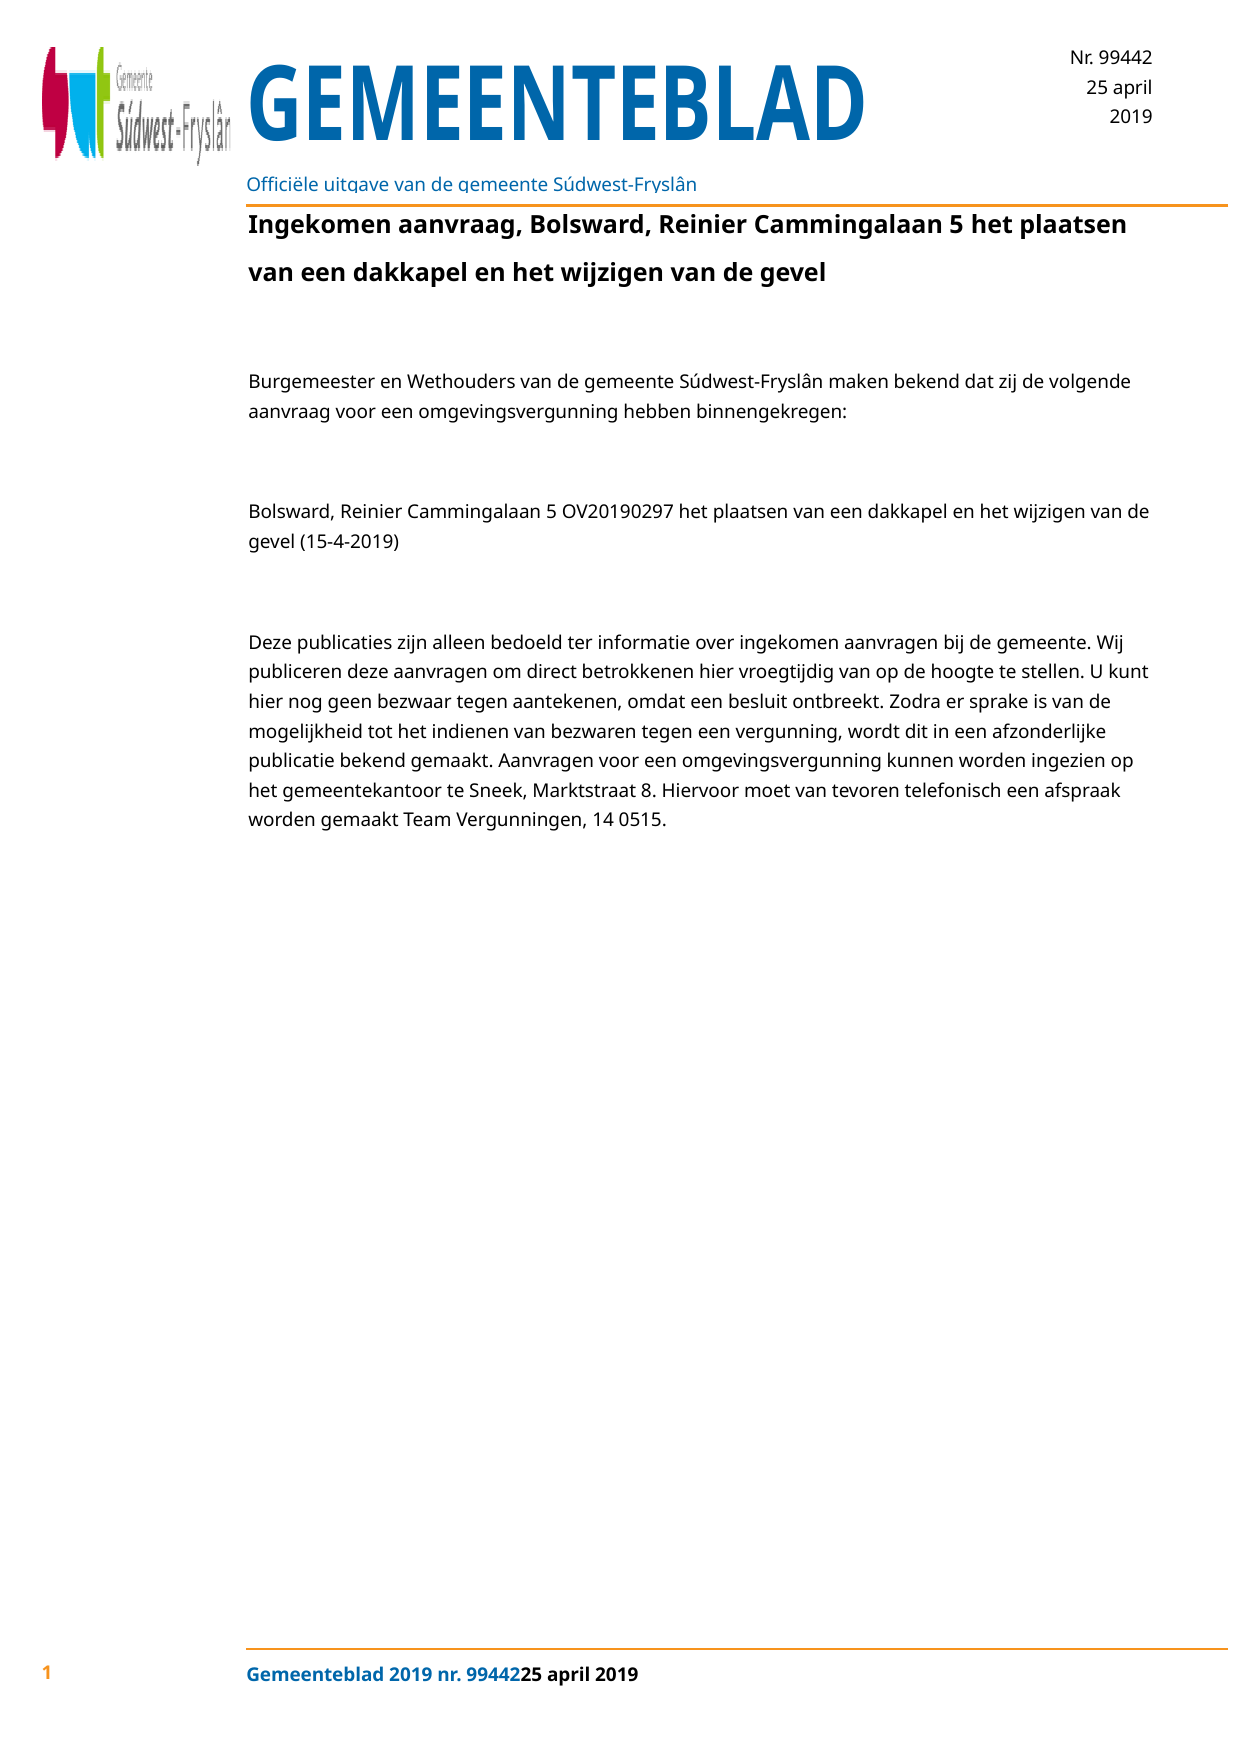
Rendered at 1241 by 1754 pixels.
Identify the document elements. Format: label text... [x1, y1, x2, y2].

text Bolsward, Reinier Cammingalaan 5 OV20190297 het plaatsen van een dakkapel en het wijzigen van de gevel (15-4-2019) [248, 499, 1152, 554]
text Ingekomen aanvraag, Bolsward, Reinier Cammingalaan 5 het plaatsen van een dakkapel en het wijzigen van de gevel [248, 207, 1152, 288]
text Burgemeester en Wethouders van de gemeente Súdwest-Fryslân maken bekend dat zij de volgende aanvraag voor een omgevingsvergunning hebben binnengekregen: [248, 368, 1152, 424]
picture [41, 47, 231, 172]
text Deze publicaties zijn alleen bedoeld ter informatie over ingekomen aanvragen bij de gemeente. Wij publiceren deze aanvragen om direct betrokkenen hier vroegtijdig van op de hoogte te stellen. U kunt hier nog geen bezwaar tegen aantekenen, omdat een besluit ontbreekt. Zodra er sprake is van de mogelijkheid tot het indienen van bezwaren tegen een vergunning, wordt dit in een afzonderlijke publicatie bekend gemaakt. Aanvragen voor een omgevingsvergunning kunnen worden ingezien op het gemeentekantoor te Sneek, Marktstraat 8. Hiervoor moet van tevoren telefonisch een afspraak worden gemaakt Team Vergunningen, 14 0515. [248, 629, 1152, 832]
